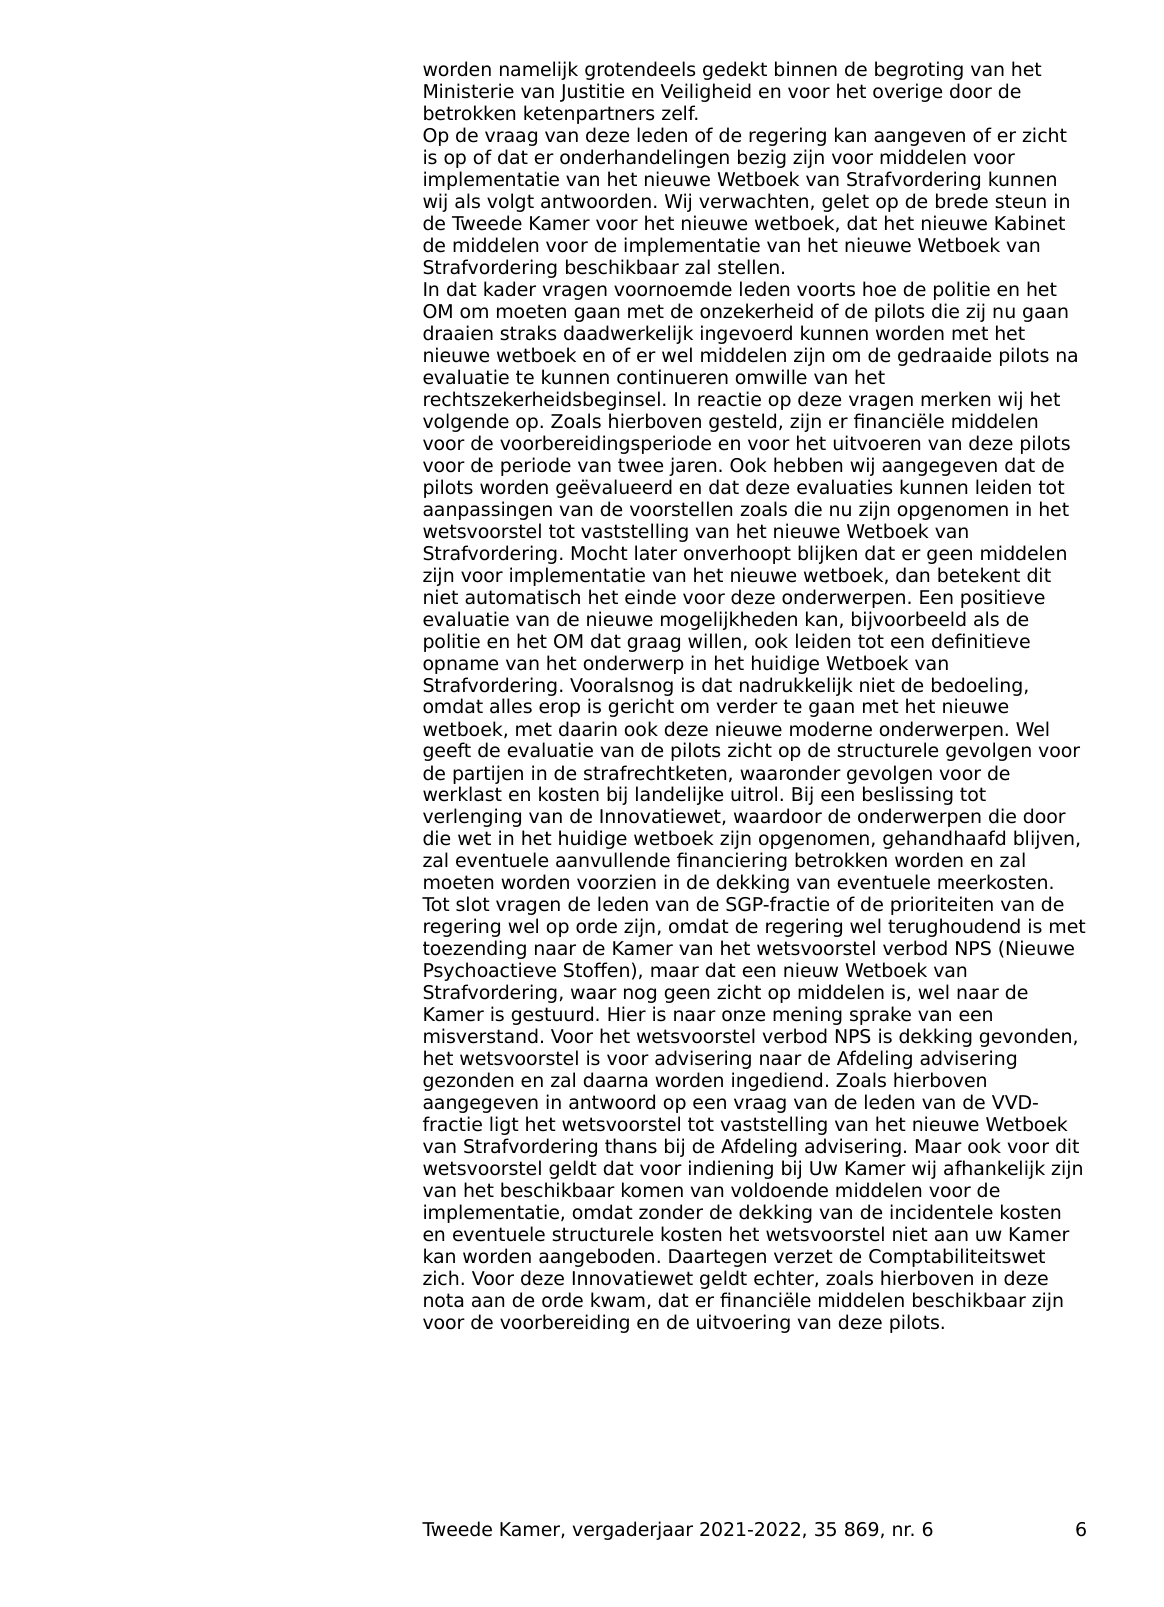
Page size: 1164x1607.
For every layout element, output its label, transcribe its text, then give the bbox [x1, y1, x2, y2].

text worden namelijk grotendeels gedekt binnen de begroting van het Ministerie van Justitie en Veiligheid en voor het overige door de betrokken ketenpartners zelf. [422, 59, 1087, 125]
text In dat kader vragen voornoemde leden voorts hoe de politie en het OM om moeten gaan met de onzekerheid of de pilots die zij nu gaan draaien straks daadwerkelijk ingevoerd kunnen worden met het nieuwe wetboek en of er wel middelen zijn om de gedraaide pilots na evaluatie te kunnen continueren omwille van het rechtszekerheidsbeginsel. In reactie op deze vragen merken wij het volgende op. Zoals hierboven gesteld, zijn er financiële middelen voor de voorbereidingsperiode en voor het uitvoeren van deze pilots voor de periode van twee jaren. Ook hebben wij aangegeven dat de pilots worden geëvalueerd en dat deze evaluaties kunnen leiden tot aanpassingen van de voorstellen zoals die nu zijn opgenomen in het wetsvoorstel tot vaststelling van het nieuwe Wetboek van Strafvordering. Mocht later onverhoopt blijken dat er geen middelen zijn voor implementatie van het nieuwe wetboek, dan betekent dit niet automatisch het einde voor deze onderwerpen. Een positieve evaluatie van de nieuwe mogelijkheden kan, bijvoorbeeld als de politie en het OM dat graag willen, ook leiden tot een definitieve opname van het onderwerp in het huidige Wetboek van Strafvordering. Vooralsnog is dat nadrukkelijk niet de bedoeling, omdat alles erop is gericht om verder te gaan met het nieuwe wetboek, met daarin ook deze nieuwe moderne onderwerpen. Wel geeft de evaluatie van de pilots zicht op de structurele gevolgen voor de partijen in de strafrechtketen, waaronder gevolgen voor de werklast en kosten bij landelijke uitrol. Bij een beslissing tot verlenging van de Innovatiewet, waardoor de onderwerpen die door die wet in het huidige wetboek zijn opgenomen, gehandhaafd blijven, zal eventuele aanvullende financiering betrokken worden en zal moeten worden voorzien in de dekking van eventuele meerkosten. [422, 279, 1087, 894]
text Tot slot vragen de leden van de SGP-fractie of de prioriteiten van de regering wel op orde zijn, omdat de regering wel terughoudend is met toezending naar de Kamer van het wetsvoorstel verbod NPS (Nieuwe Psychoactieve Stoffen), maar dat een nieuw Wetboek van Strafvordering, waar nog geen zicht op middelen is, wel naar de Kamer is gestuurd. Hier is naar onze mening sprake van een misverstand. Voor het wetsvoorstel verbod NPS is dekking gevonden, het wetsvoorstel is voor advisering naar de Afdeling advisering gezonden en zal daarna worden ingediend. Zoals hierboven aangegeven in antwoord op een vraag van de leden van de VVD-fractie ligt het wetsvoorstel tot vaststelling van het nieuwe Wetboek van Strafvordering thans bij de Afdeling advisering. Maar ook voor dit wetsvoorstel geldt dat voor indiening bij Uw Kamer wij afhankelijk zijn van het beschikbaar komen van voldoende middelen voor de implementatie, omdat zonder de dekking van de incidentele kosten en eventuele structurele kosten het wetsvoorstel niet aan uw Kamer kan worden aangeboden. Daartegen verzet de Comptabiliteitswet zich. Voor deze Innovatiewet geldt echter, zoals hierboven in deze nota aan de orde kwam, dat er financiële middelen beschikbaar zijn voor de voorbereiding en de uitvoering van deze pilots. [422, 894, 1087, 1334]
text Op de vraag van deze leden of de regering kan aangeven of er zicht is op of dat er onderhandelingen bezig zijn voor middelen voor implementatie van het nieuwe Wetboek van Strafvordering kunnen wij als volgt antwoorden. Wij verwachten, gelet op de brede steun in de Tweede Kamer voor het nieuwe wetboek, dat het nieuwe Kabinet de middelen voor de implementatie van het nieuwe Wetboek van Strafvordering beschikbaar zal stellen. [422, 125, 1087, 279]
